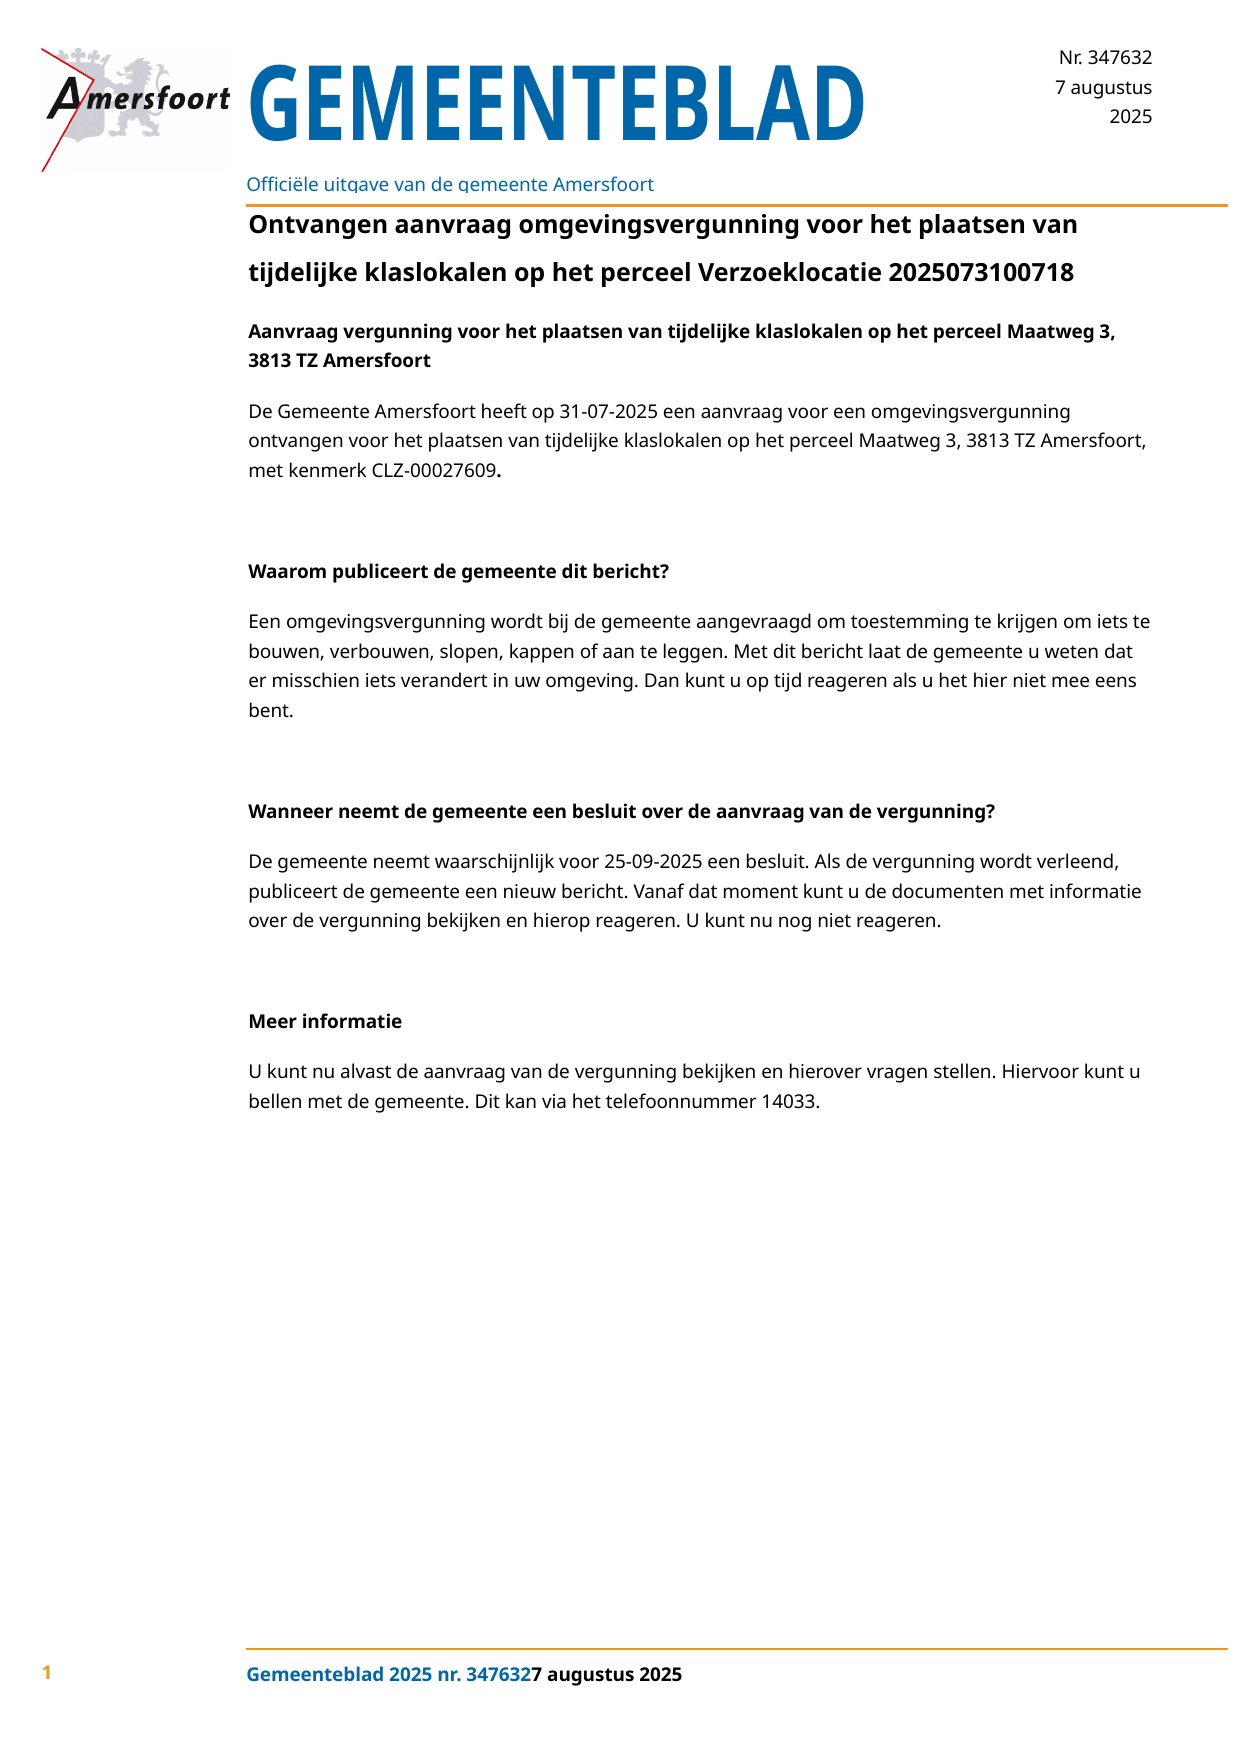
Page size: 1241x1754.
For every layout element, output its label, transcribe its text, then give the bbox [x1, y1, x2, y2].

text Meer informatie [248, 1008, 1152, 1034]
picture [41, 47, 231, 172]
text De gemeente neemt waarschijnlijk voor 25-09-2025 een besluit. Als de vergunning wordt verleend, publiceert de gemeente een nieuw bericht. Vanaf dat moment kunt u de documenten met informatie over de vergunning bekijken en hierop reageren. U kunt nu nog niet reageren. [248, 848, 1152, 933]
text Waarom publiceert de gemeente dit bericht? [248, 558, 1152, 584]
text Ontvangen aanvraag omgevingsvergunning voor het plaatsen van tijdelijke klaslokalen op het perceel Verzoeklocatie 2025073100718 [248, 207, 1152, 288]
text U kunt nu alvast de aanvraag van de vergunning bekijken en hierover vragen stellen. Hiervoor kunt u bellen met de gemeente. Dit kan via het telefoonnummer 14033. [248, 1059, 1152, 1114]
text De Gemeente Amersfoort heeft op 31-07-2025 een aanvraag voor een omgevingsvergunning ontvangen voor het plaatsen van tijdelijke klaslokalen op het perceel Maatweg 3, 3813 TZ Amersfoort, met kenmerk CLZ-00027609. [248, 398, 1152, 483]
text Wanneer neemt de gemeente een besluit over de aanvraag van de vergunning? [248, 798, 1152, 824]
text Een omgevingsvergunning wordt bij de gemeente aangevraagd om toestemming te krijgen om iets te bouwen, verbouwen, slopen, kappen of aan te leggen. Met dit bericht laat de gemeente u weten dat er misschien iets verandert in uw omgeving. Dan kunt u op tijd reageren als u het hier niet mee eens bent. [248, 608, 1152, 723]
text Aanvraag vergunning voor het plaatsen van tijdelijke klaslokalen op het perceel Maatweg 3, 3813 TZ Amersfoort [248, 318, 1152, 373]
